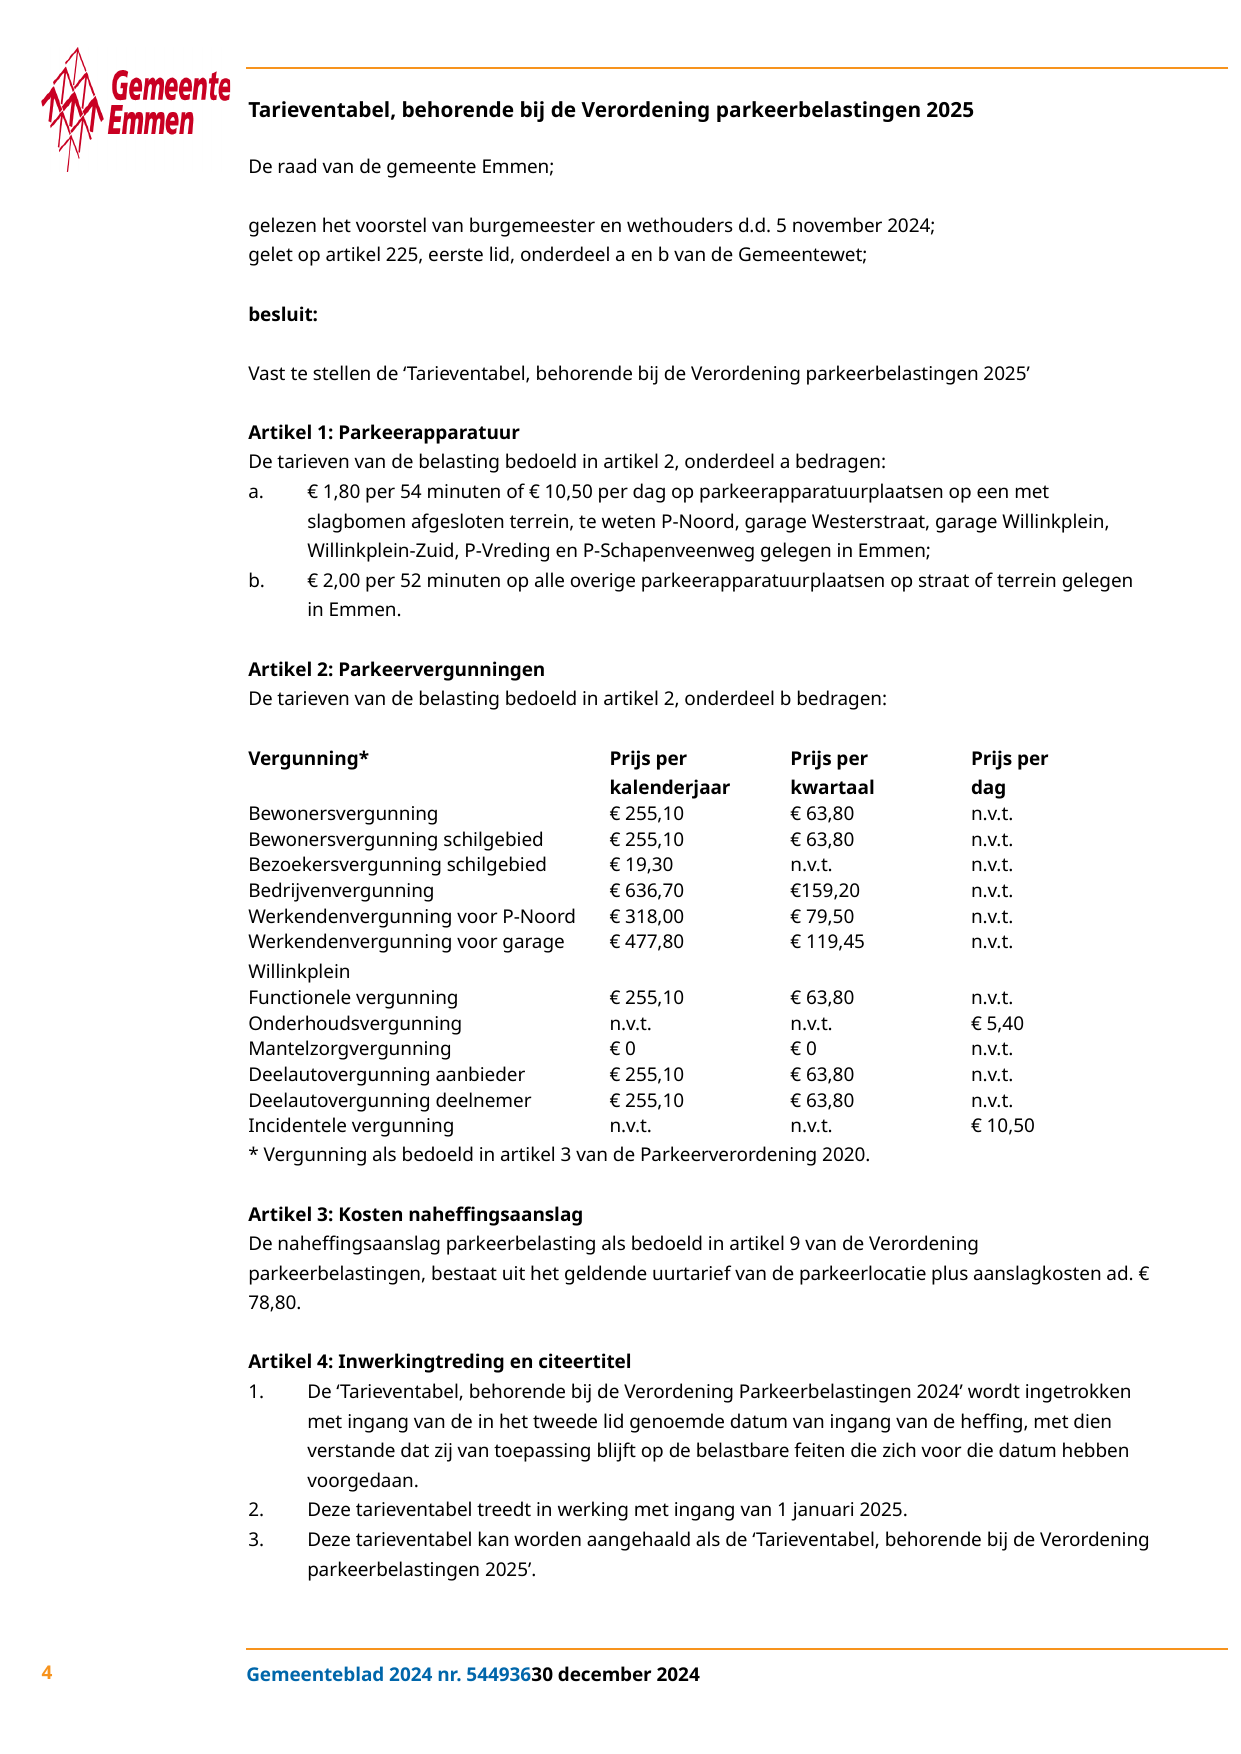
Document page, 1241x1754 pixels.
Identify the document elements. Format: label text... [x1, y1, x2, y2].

table_cell n.v.t. [971, 851, 1152, 877]
table_cell € 636,70 [609, 877, 790, 903]
text Artikel 3: Kosten naheffingsaanslag [248, 1201, 1152, 1226]
table_cell € 0 [609, 1035, 790, 1061]
table_cell € 255,10 [609, 1087, 790, 1113]
table_cell n.v.t. [971, 984, 1152, 1010]
table_cell Mantelzorgvergunning [248, 1035, 609, 1061]
text gelet op artikel 225, eerste lid, onderdeel a en b van de Gemeentewet; [248, 242, 1152, 267]
table_cell € 19,30 [609, 851, 790, 877]
table_cell Bezoekersvergunning schilgebied [248, 851, 609, 877]
table_cell € 63,80 [790, 984, 971, 1010]
table_cell Incidentele vergunning [248, 1113, 609, 1138]
list Deze tarieventabel treedt in werking met ingang van 1 januari 2025. [248, 1497, 1152, 1522]
table_cell € 63,80 [790, 1087, 971, 1113]
table_cell € 63,80 [790, 1061, 971, 1087]
table_cell € 255,10 [609, 826, 790, 851]
table_cell Deelautovergunning deelnemer [248, 1087, 609, 1113]
table_cell € 10,50 [971, 1113, 1152, 1138]
table_cell n.v.t. [790, 851, 971, 877]
list De ‘Tarieventabel, behorende bij de Verordening Parkeerbelastingen 2024’ wordt ingetrokken met ingang van de in het tweede lid genoemde datum van ingang van de heffing, met dien verstande dat zij van toepassing blijft op de belastbare feiten die zich voor die datum hebben voorgedaan. [248, 1378, 1152, 1493]
table_cell € 255,10 [609, 1061, 790, 1087]
text Artikel 1: Parkeerapparatuur [248, 419, 1152, 445]
table_cell n.v.t. [790, 1010, 971, 1035]
table_cell €159,20 [790, 877, 971, 903]
table_cell Bedrijvenvergunning [248, 877, 609, 903]
table_cell € 5,40 [971, 1010, 1152, 1035]
text De raad van de gemeente Emmen; [248, 153, 1152, 179]
list € 2,00 per 52 minuten op alle overige parkeerapparatuurplaatsen op straat of terrein gelegen in Emmen. [248, 567, 1152, 622]
table_cell n.v.t. [971, 929, 1152, 984]
text gelezen het voorstel van burgemeester en wethouders d.d. 5 november 2024; [248, 212, 1152, 238]
table_header Prijs per dag [971, 745, 1152, 800]
table_cell € 318,00 [609, 903, 790, 929]
table_header Prijs per kwartaal [790, 745, 971, 800]
list Deze tarieventabel kan worden aangehaald als de ‘Tarieventabel, behorende bij de Verordening parkeerbelastingen 2025’. [248, 1526, 1152, 1581]
table_cell n.v.t. [609, 1010, 790, 1035]
table_cell n.v.t. [609, 1113, 790, 1138]
table_cell Werkendenvergunning voor P-Noord [248, 903, 609, 929]
text besluit: [248, 301, 1152, 327]
text De tarieven van de belasting bedoeld in artikel 2, onderdeel b bedragen: [248, 685, 1152, 711]
picture [41, 47, 231, 172]
table_cell n.v.t. [971, 1035, 1152, 1061]
list € 1,80 per 54 minuten of € 10,50 per dag op parkeerapparatuurplaatsen op een met slagbomen afgesloten terrein, te weten P-Noord, garage Westerstraat, garage Willinkplein, Willinkplein-Zuid, P-Vreding en P-Schapenveenweg gelegen in Emmen; [248, 478, 1152, 563]
table_cell Bewonersvergunning schilgebied [248, 826, 609, 851]
table_cell € 79,50 [790, 903, 971, 929]
table_header Prijs per kalenderjaar [609, 745, 790, 800]
table_cell Functionele vergunning [248, 984, 609, 1010]
table_cell n.v.t. [971, 1087, 1152, 1113]
table_cell € 255,10 [609, 800, 790, 826]
text Artikel 4: Inwerkingtreding en citeertitel [248, 1349, 1152, 1374]
table_cell € 119,45 [790, 929, 971, 984]
table_cell n.v.t. [971, 826, 1152, 851]
text Tarieventabel, behorende bij de Verordening parkeerbelastingen 2025 [248, 95, 1152, 123]
table_cell Werkendenvergunning voor garage Willinkplein [248, 929, 609, 984]
table_cell € 63,80 [790, 826, 971, 851]
table_cell € 477,80 [609, 929, 790, 984]
table_cell € 255,10 [609, 984, 790, 1010]
table_cell € 0 [790, 1035, 971, 1061]
table_cell n.v.t. [971, 1061, 1152, 1087]
text * Vergunning als bedoeld in artikel 3 van de Parkeerverordening 2020. [248, 1142, 1152, 1167]
table_cell n.v.t. [790, 1113, 971, 1138]
table_cell € 63,80 [790, 800, 971, 826]
table_header Vergunning* [248, 745, 609, 800]
text Vast te stellen de ‘Tarieventabel, behorende bij de Verordening parkeerbelastingen 2025’ [248, 360, 1152, 386]
table_cell n.v.t. [971, 877, 1152, 903]
table_cell Deelautovergunning aanbieder [248, 1061, 609, 1087]
table_cell Bewonersvergunning [248, 800, 609, 826]
table_cell n.v.t. [971, 903, 1152, 929]
table_cell n.v.t. [971, 800, 1152, 826]
table_cell Onderhoudsvergunning [248, 1010, 609, 1035]
text Artikel 2: Parkeervergunningen [248, 656, 1152, 682]
text De tarieven van de belasting bedoeld in artikel 2, onderdeel a bedragen: [248, 449, 1152, 474]
text De naheffingsaanslag parkeerbelasting als bedoeld in artikel 9 van de Verordening parkeerbelastingen, bestaat uit het geldende uurtarief van de parkeerlocatie plus aanslagkosten ad. € 78,80. [248, 1230, 1152, 1315]
